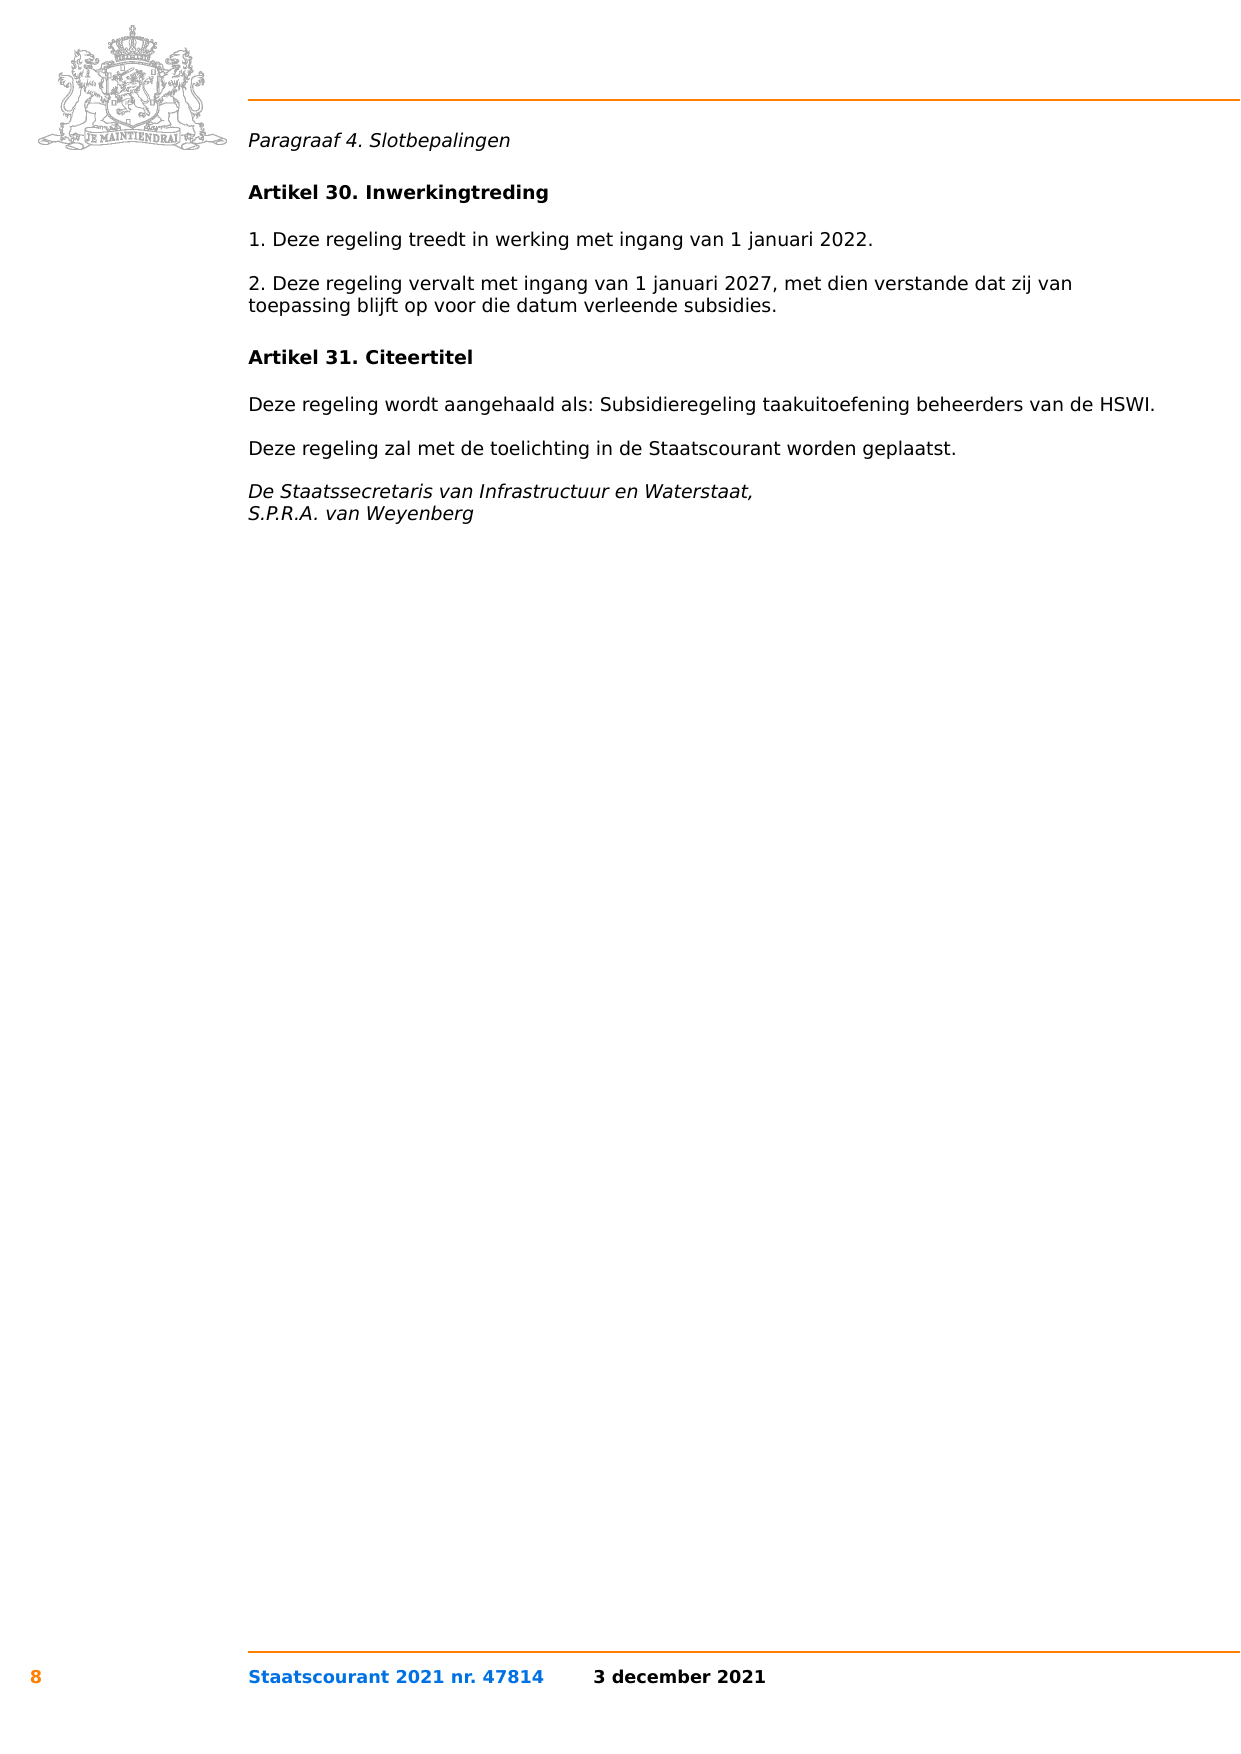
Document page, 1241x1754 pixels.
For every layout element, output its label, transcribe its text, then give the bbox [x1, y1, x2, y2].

subtitle Paragraaf 4. Slotbepalingen [248, 130, 1163, 152]
text De Staatssecretaris van Infrastructuur en Waterstaat, S.P.R.A. van Weyenberg [248, 481, 1163, 525]
subtitle Artikel 30. Inwerkingtreding [248, 182, 1163, 204]
text 1. Deze regeling treedt in werking met ingang van 1 januari 2022. [248, 229, 1163, 251]
text Deze regeling wordt aangehaald als: Subsidieregeling taakuitoefening beheerders van de HSWI. [248, 394, 1163, 416]
text 2. Deze regeling vervalt met ingang van 1 januari 2027, met dien verstande dat zij van toepassing blijft op voor die datum verleende subsidies. [248, 273, 1163, 317]
subtitle Artikel 31. Citeertitel [248, 347, 1163, 369]
picture [38, 25, 227, 150]
text Deze regeling zal met de toelichting in de Staatscourant worden geplaatst. [248, 437, 1163, 459]
